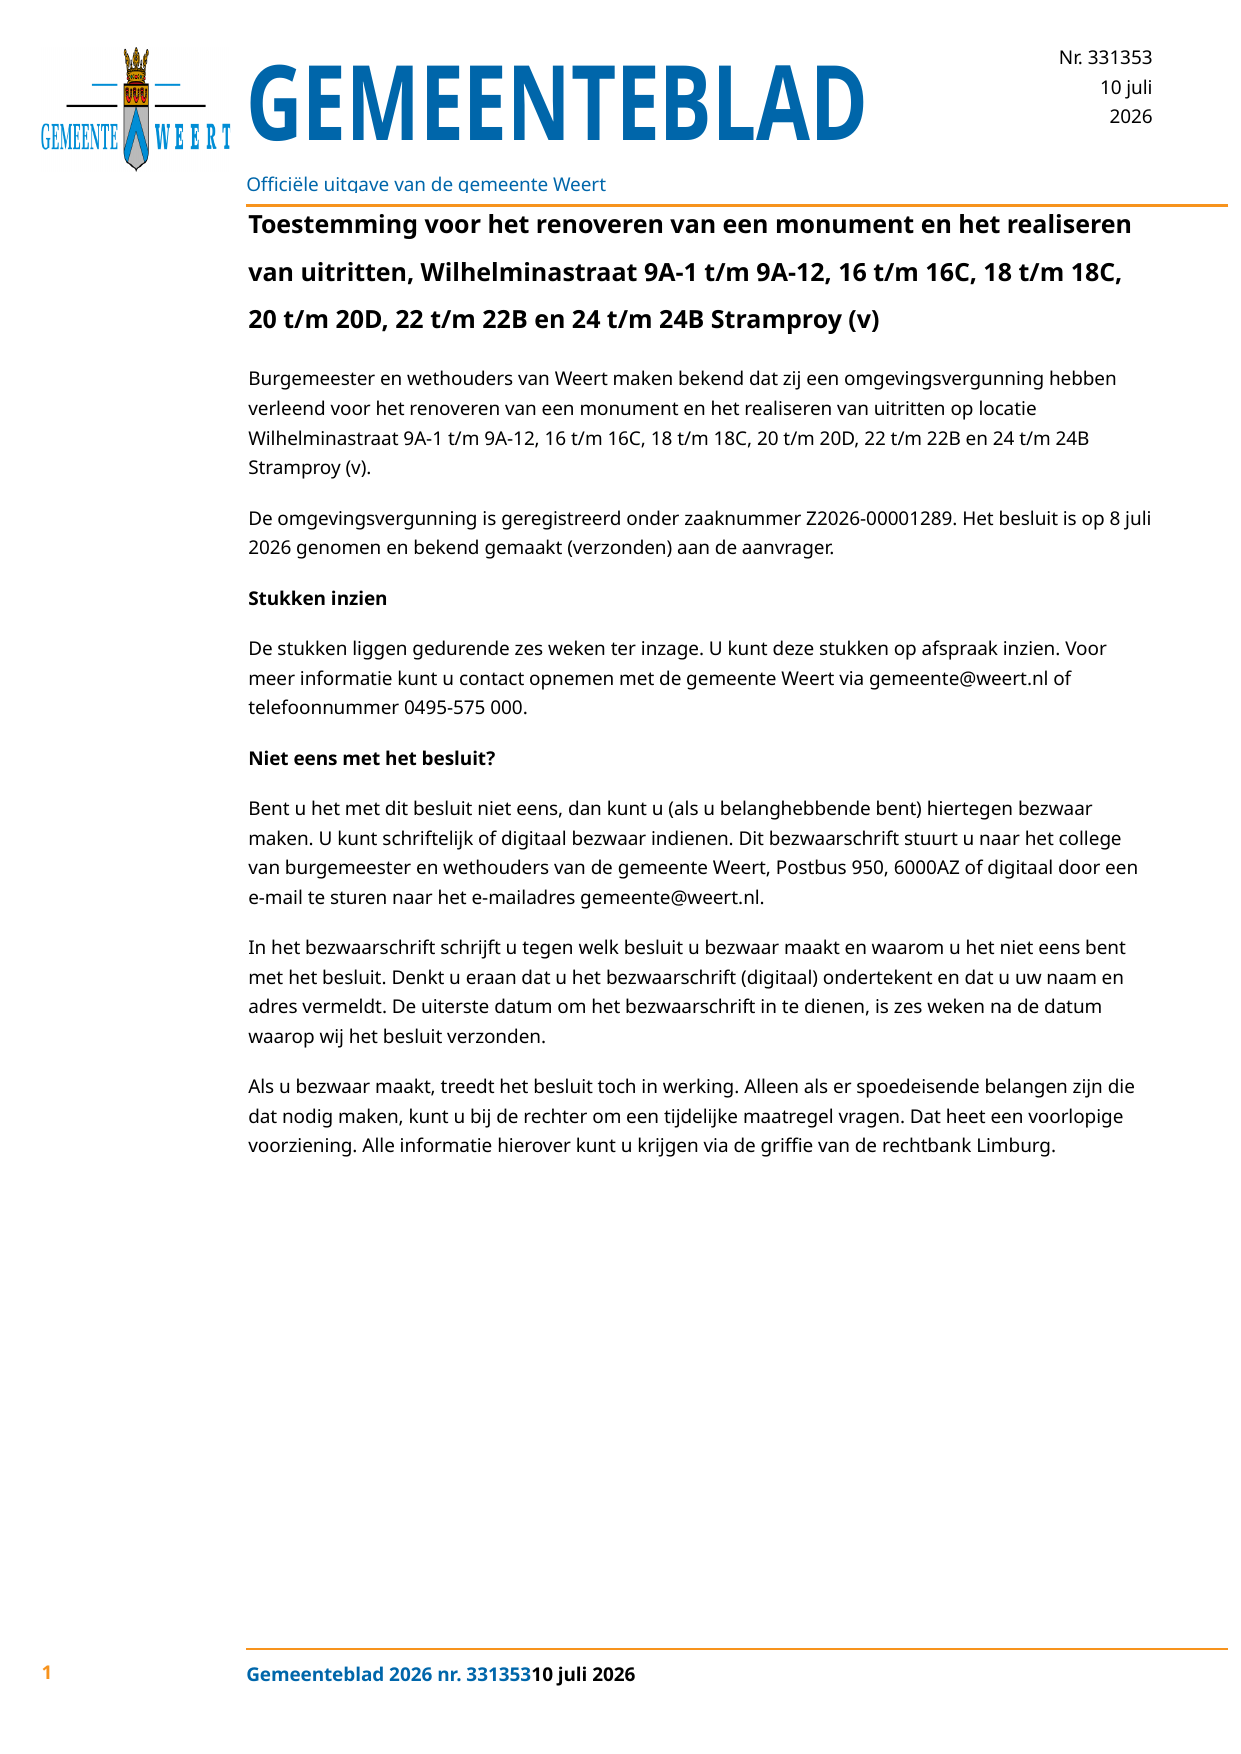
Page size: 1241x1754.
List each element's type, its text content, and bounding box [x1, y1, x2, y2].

text Als u bezwaar maakt, treedt het besluit toch in werking. Alleen als er spoedeisende belangen zijn die dat nodig maken, kunt u bij de rechter om een tijdelijke maatregel vragen. Dat heet een voorlopige voorziening. Alle informatie hierover kunt u krijgen via de griffie van de rechtbank Limburg. [248, 1073, 1152, 1158]
text Bent u het met dit besluit niet eens, dan kunt u (als u belanghebbende bent) hiertegen bezwaar maken. U kunt schriftelijk of digitaal bezwaar indienen. Dit bezwaarschrift stuurt u naar het college van burgemeester en wethouders van de gemeente Weert, Postbus 950, 6000AZ of digitaal door een e-mail te sturen naar het e-mailadres gemeente@weert.nl. [248, 795, 1152, 909]
text De omgevingsvergunning is geregistreerd onder zaaknummer Z2026-00001289. Het besluit is op 8 juli 2026 genomen en bekend gemaakt (verzonden) aan de aanvrager. [248, 505, 1152, 560]
text Burgemeester en wethouders van Weert maken bekend dat zij een omgevingsvergunning hebben verleend voor het renoveren van een monument en het realiseren van uitritten op locatie Wilhelminastraat 9A-1 t/m 9A-12, 16 t/m 16C, 18 t/m 18C, 20 t/m 20D, 22 t/m 22B en 24 t/m 24B Stramproy (v). [248, 366, 1152, 480]
picture [41, 47, 231, 172]
text Stukken inzien [248, 585, 1152, 610]
text In het bezwaarschrift schrijft u tegen welk besluit u bezwaar maakt en waarom u het niet eens bent met het besluit. Denkt u eraan dat u het bezwaarschrift (digitaal) ondertekent en dat u uw naam en adres vermeldt. De uiterste datum om het bezwaarschrift in te dienen, is zes weken na de datum waarop wij het besluit verzonden. [248, 934, 1152, 1049]
text De stukken liggen gedurende zes weken ter inzage. U kunt deze stukken op afspraak inzien. Voor meer informatie kunt u contact opnemen met de gemeente Weert via gemeente@weert.nl of telefoonnummer 0495-575 000. [248, 635, 1152, 720]
text Niet eens met het besluit? [248, 745, 1152, 770]
text Toestemming voor het renoveren van een monument en het realiseren van uitritten, Wilhelminastraat 9A-1 t/m 9A-12, 16 t/m 16C, 18 t/m 18C, 20 t/m 20D, 22 t/m 22B en 24 t/m 24B Stramproy (v) [248, 207, 1152, 336]
